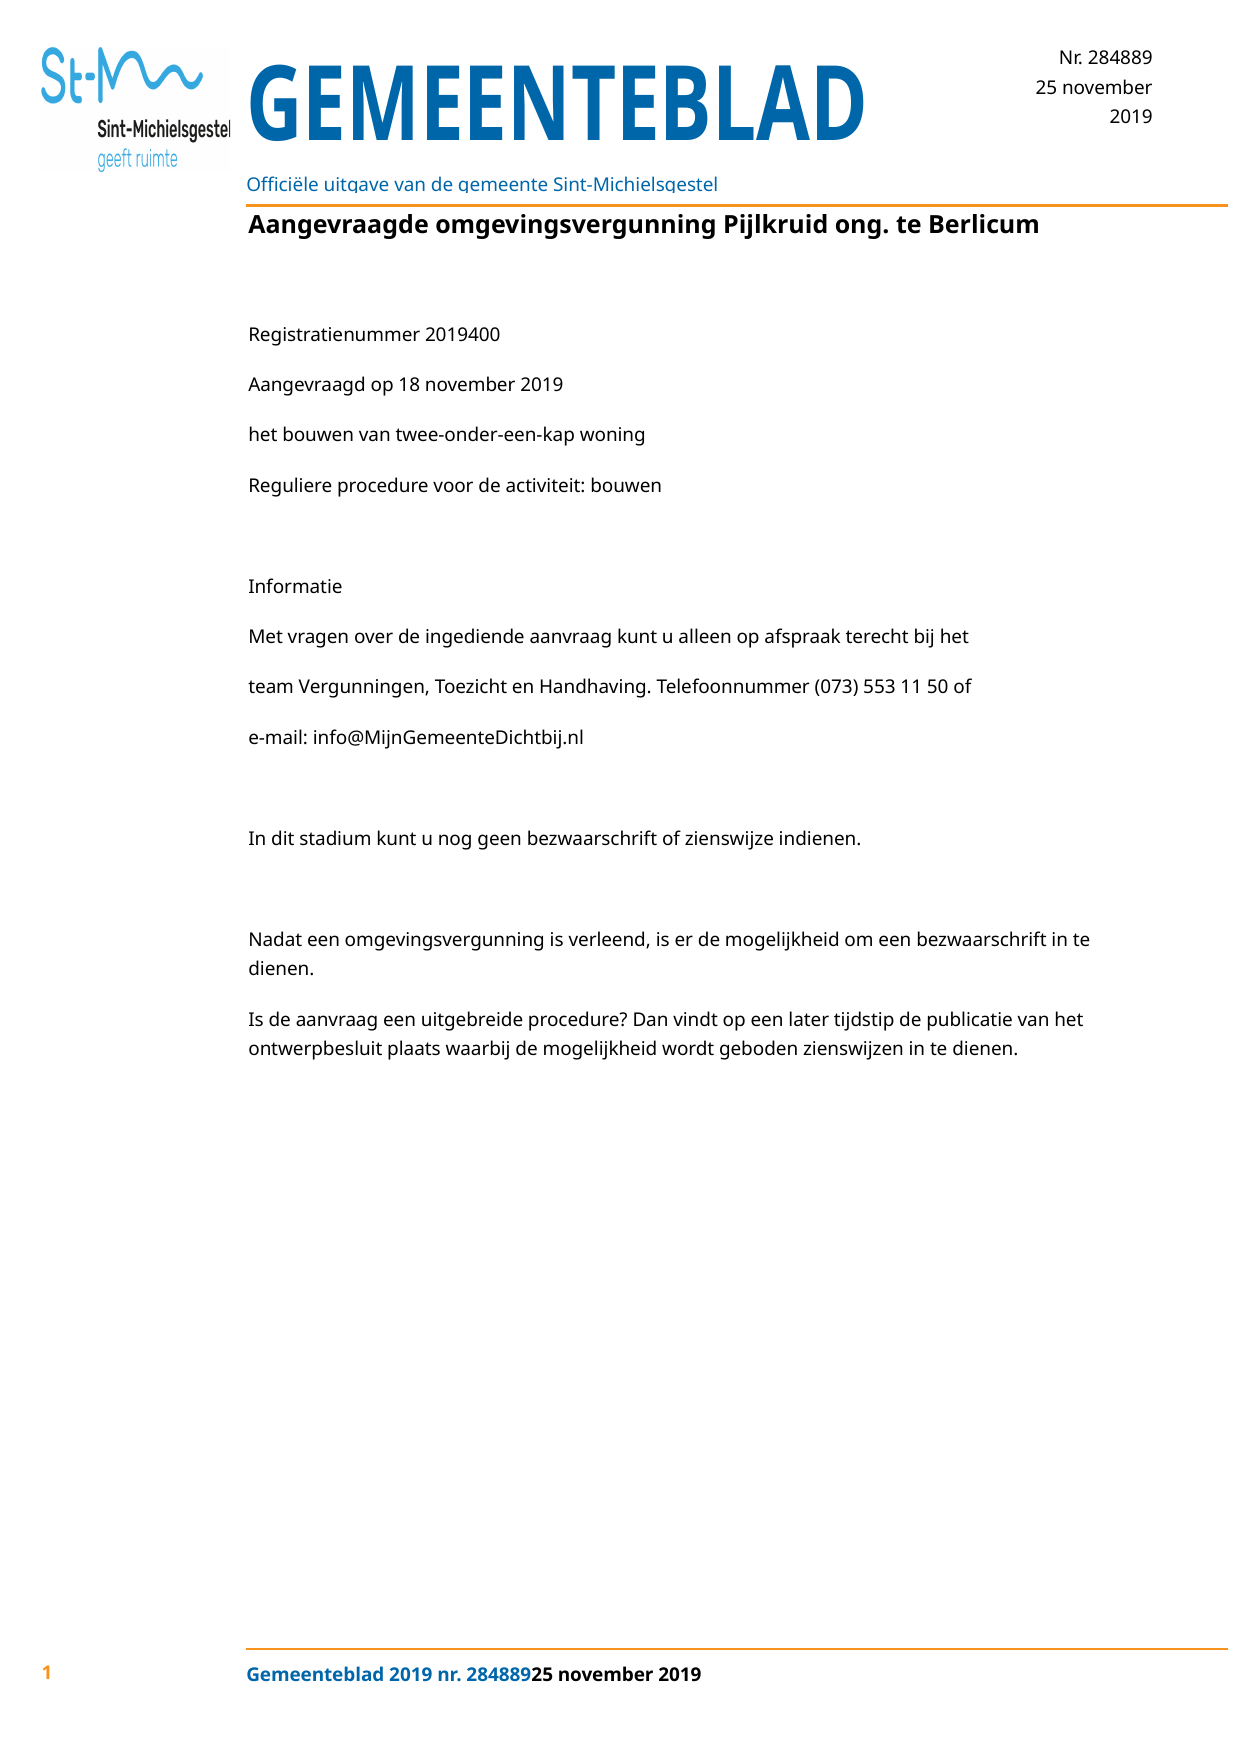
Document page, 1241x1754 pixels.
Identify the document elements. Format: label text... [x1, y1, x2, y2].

text Nadat een omgevingsvergunning is verleend, is er de mogelijkheid om een bezwaarschrift in te dienen. [248, 926, 1152, 981]
text e-mail: info@MijnGemeenteDichtbij.nl [248, 724, 1152, 750]
text In dit stadium kunt u nog geen bezwaarschrift of zienswijze indienen. [248, 825, 1152, 851]
text team Vergunningen, Toezicht en Handhaving. Telefoonnummer (073) 553 11 50 of [248, 674, 1152, 699]
text Aangevraagde omgevingsvergunning Pijlkruid ong. te Berlicum [248, 207, 1152, 241]
text het bouwen van twee-onder-een-kap woning [248, 422, 1152, 447]
picture [41, 47, 231, 172]
text Registratienummer 2019400 [248, 321, 1152, 346]
text Aangevraagd op 18 november 2019 [248, 371, 1152, 397]
text Is de aanvraag een uitgebreide procedure? Dan vindt op een later tijdstip de publicatie van het ontwerpbesluit plaats waarbij de mogelijkheid wordt geboden zienswijzen in te dienen. [248, 1006, 1152, 1061]
text Informatie [248, 573, 1152, 598]
text Met vragen over de ingediende aanvraag kunt u alleen op afspraak terecht bij het [248, 623, 1152, 649]
text Reguliere procedure voor de activiteit: bouwen [248, 472, 1152, 498]
